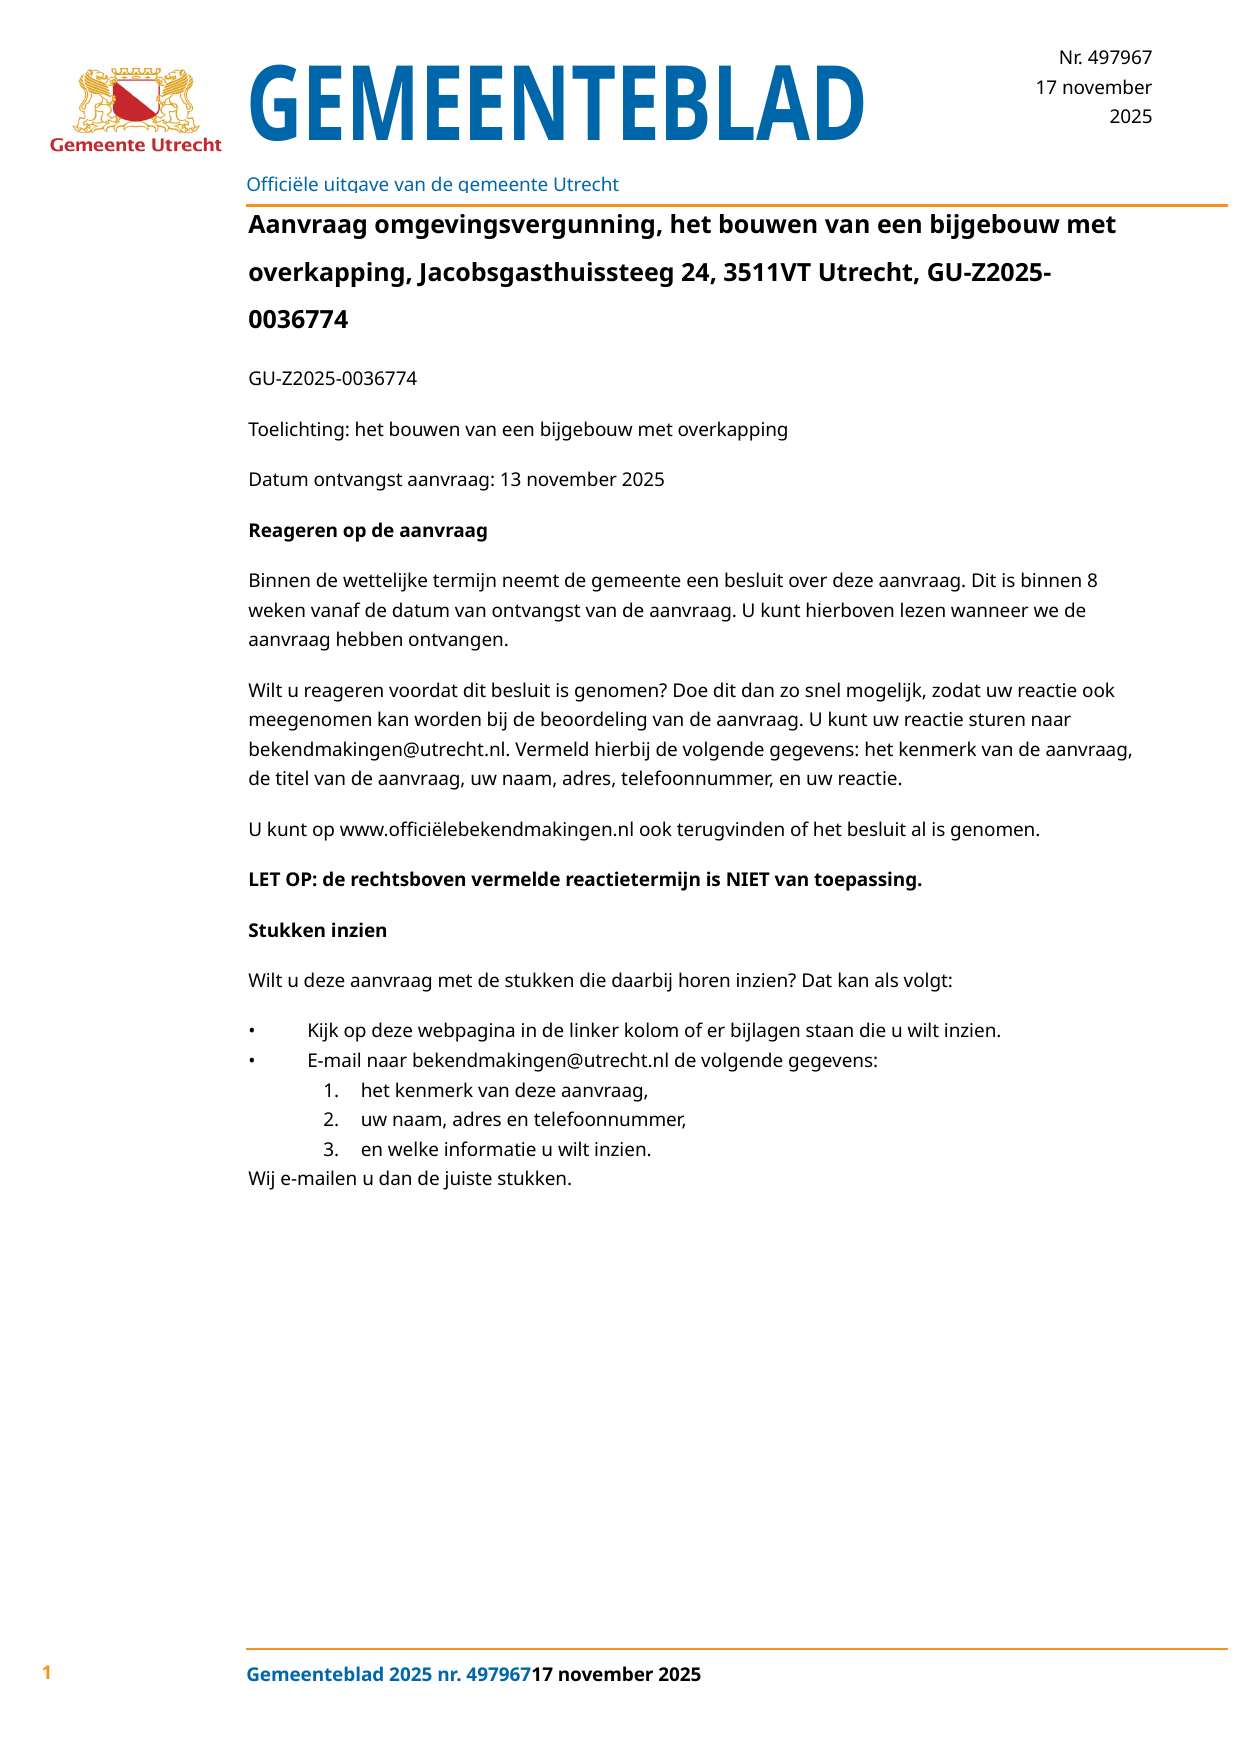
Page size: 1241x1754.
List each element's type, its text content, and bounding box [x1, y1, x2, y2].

text Wij e-mailen u dan de juiste stukken. [248, 1166, 1152, 1191]
text Toelichting: het bouwen van een bijgebouw met overkapping [248, 416, 1152, 442]
list het kenmerk van deze aanvraag, [323, 1077, 1152, 1102]
text Wilt u deze aanvraag met de stukken die daarbij horen inzien? Dat kan als volgt: [248, 967, 1152, 993]
text Aanvraag omgevingsvergunning, het bouwen van een bijgebouw met overkapping, Jacobsgasthuissteeg 24, 3511VT Utrecht, GU-Z2025-0036774 [248, 207, 1152, 336]
list E-mail naar bekendmakingen@utrecht.nl de volgende gegevens: [248, 1047, 1152, 1073]
list uw naam, adres en telefoonnummer, [323, 1106, 1152, 1132]
text Reageren op de aanvraag [248, 517, 1152, 542]
picture [41, 47, 231, 172]
text Binnen de wettelijke termijn neemt de gemeente een besluit over deze aanvraag. Dit is binnen 8 weken vanaf de datum van ontvangst van de aanvraag. U kunt hierboven lezen wanneer we de aanvraag hebben ontvangen. [248, 567, 1152, 652]
text U kunt op www.officiëlebekendmakingen.nl ook terugvinden of het besluit al is genomen. [248, 816, 1152, 842]
text LET OP: de rechtsboven vermelde reactietermijn is NIET van toepassing. [248, 866, 1152, 892]
text GU-Z2025-0036774 [248, 366, 1152, 391]
text Datum ontvangst aanvraag: 13 november 2025 [248, 466, 1152, 492]
text Stukken inzien [248, 917, 1152, 942]
text Wilt u reageren voordat dit besluit is genomen? Doe dit dan zo snel mogelijk, zodat uw reactie ook meegenomen kan worden bij de beoordeling van de aanvraag. U kunt uw reactie sturen naar bekendmakingen@utrecht.nl. Vermeld hierbij de volgende gegevens: het kenmerk van de aanvraag, de titel van de aanvraag, uw naam, adres, telefoonnummer, en uw reactie. [248, 677, 1152, 791]
list en welke informatie u wilt inzien. [323, 1136, 1152, 1162]
list Kijk op deze webpagina in de linker kolom of er bijlagen staan die u wilt inzien. [248, 1018, 1152, 1043]
